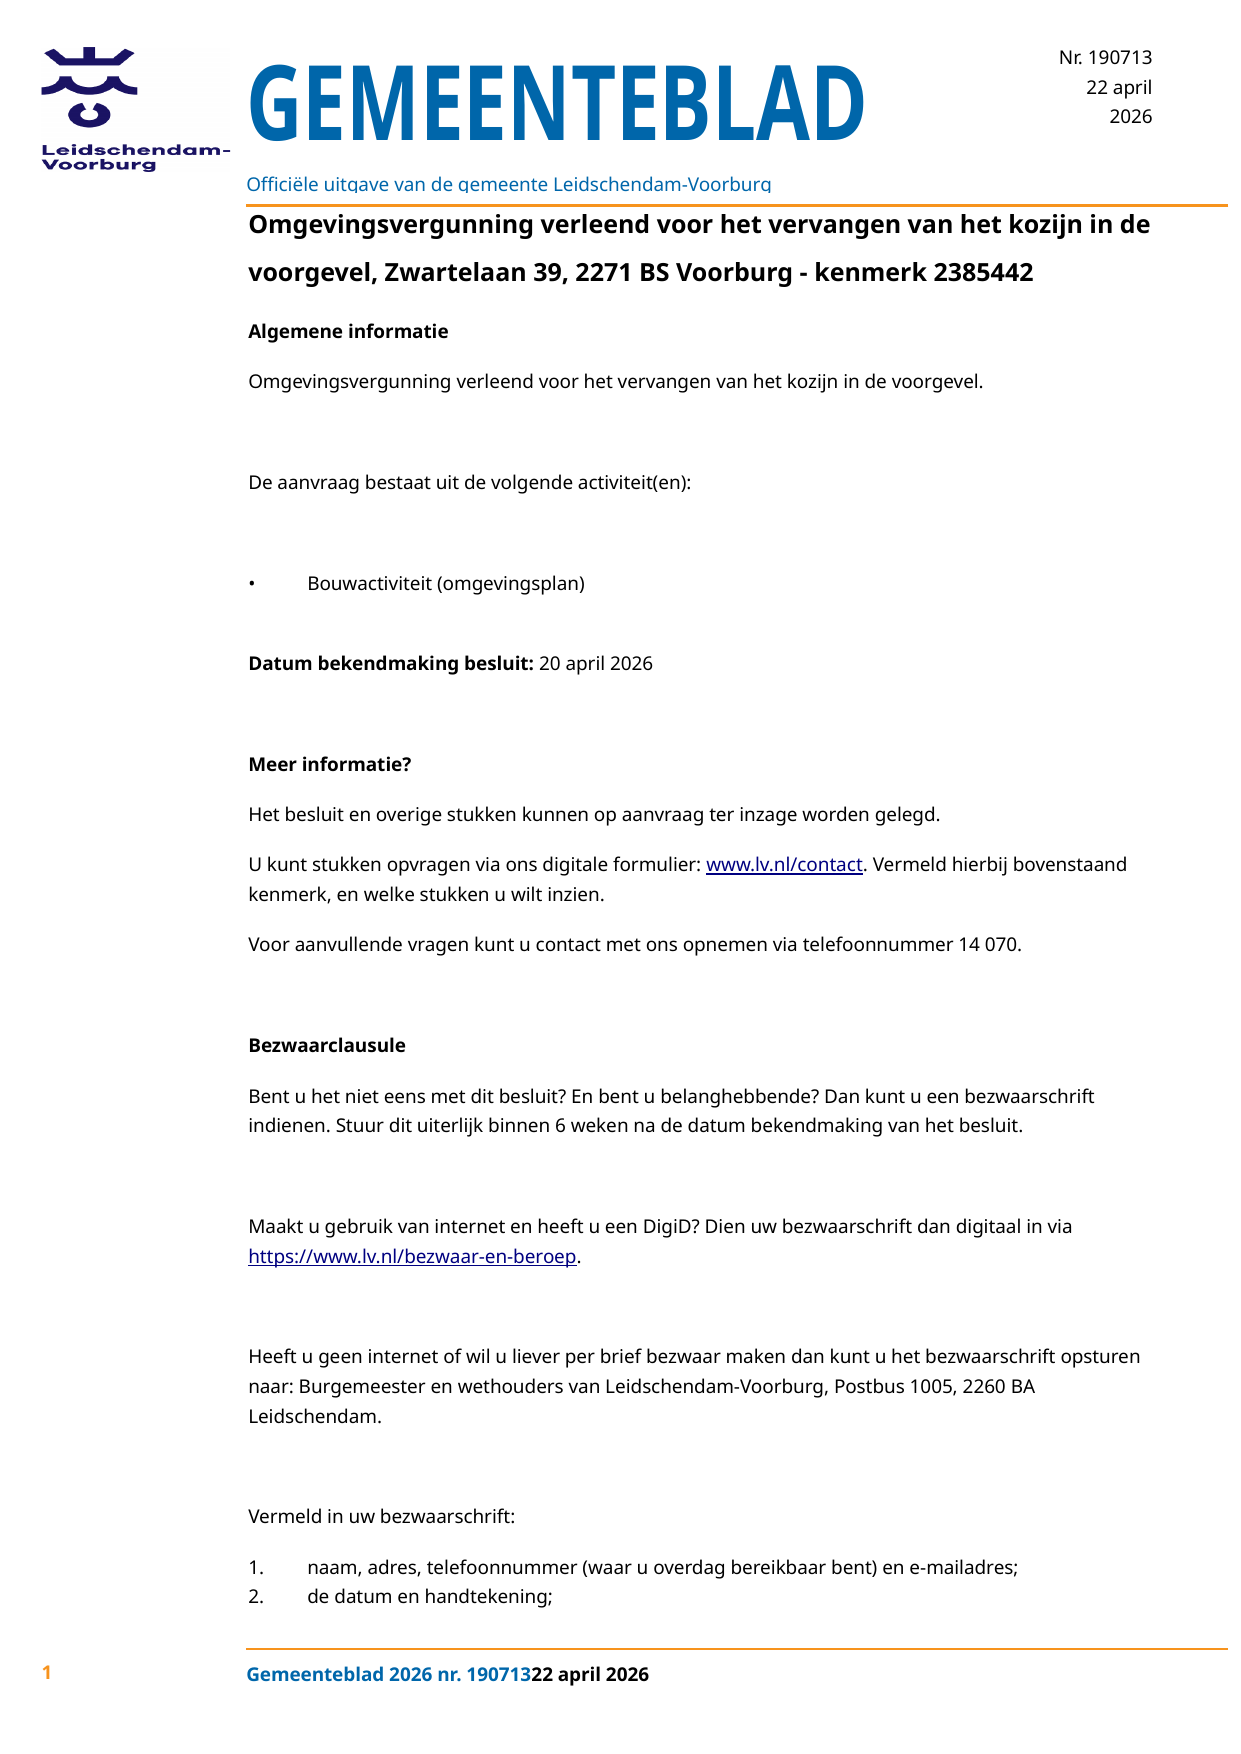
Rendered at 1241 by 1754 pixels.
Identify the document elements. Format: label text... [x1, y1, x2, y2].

text Omgevingsvergunning verleend voor het vervangen van het kozijn in de voorgevel. [248, 368, 1152, 394]
text Het besluit en overige stukken kunnen op aanvraag ter inzage worden gelegd. [248, 801, 1152, 827]
text U kunt stukken opvragen via ons digitale formulier: www.lv.nl/contact. Vermeld hierbij bovenstaand kenmerk, en welke stukken u wilt inzien. [248, 852, 1152, 907]
text Bent u het niet eens met dit besluit? En bent u belanghebbende? Dan kunt u een bezwaarschrift indienen. Stuur dit uiterlijk binnen 6 weken na de datum bekendmaking van het besluit. [248, 1083, 1152, 1138]
list naam, adres, telefoonnummer (waar u overdag bereikbaar bent) en e-mailadres; [248, 1554, 1152, 1580]
text Bezwaarclausule [248, 1032, 1152, 1058]
text Voor aanvullende vragen kunt u contact met ons opnemen via telefoonnummer 14 070. [248, 932, 1152, 957]
text Maakt u gebruik van internet en heeft u een DigiD? Dien uw bezwaarschrift dan digitaal in via https://www.lv.nl/bezwaar-en-beroep. [248, 1213, 1152, 1269]
text Omgevingsvergunning verleend voor het vervangen van het kozijn in de voorgevel, Zwartelaan 39, 2271 BS Voorburg - kenmerk 2385442 [248, 207, 1152, 288]
text De aanvraag bestaat uit de volgende activiteit(en): [248, 469, 1152, 495]
list Bouwactiviteit (omgevingsplan) [248, 570, 1152, 596]
text Algemene informatie [248, 318, 1152, 344]
picture [41, 47, 231, 172]
text Datum bekendmaking besluit: 20 april 2026 [248, 650, 1152, 676]
list de datum en handtekening; [248, 1584, 1152, 1609]
text Heeft u geen internet of wil u liever per brief bezwaar maken dan kunt u het bezwaarschrift opsturen naar: Burgemeester en wethouders van Leidschendam-Voorburg, Postbus 1005, 2260 BA Leidschendam. [248, 1344, 1152, 1429]
text Meer informatie? [248, 751, 1152, 777]
text Vermeld in uw bezwaarschrift: [248, 1504, 1152, 1529]
